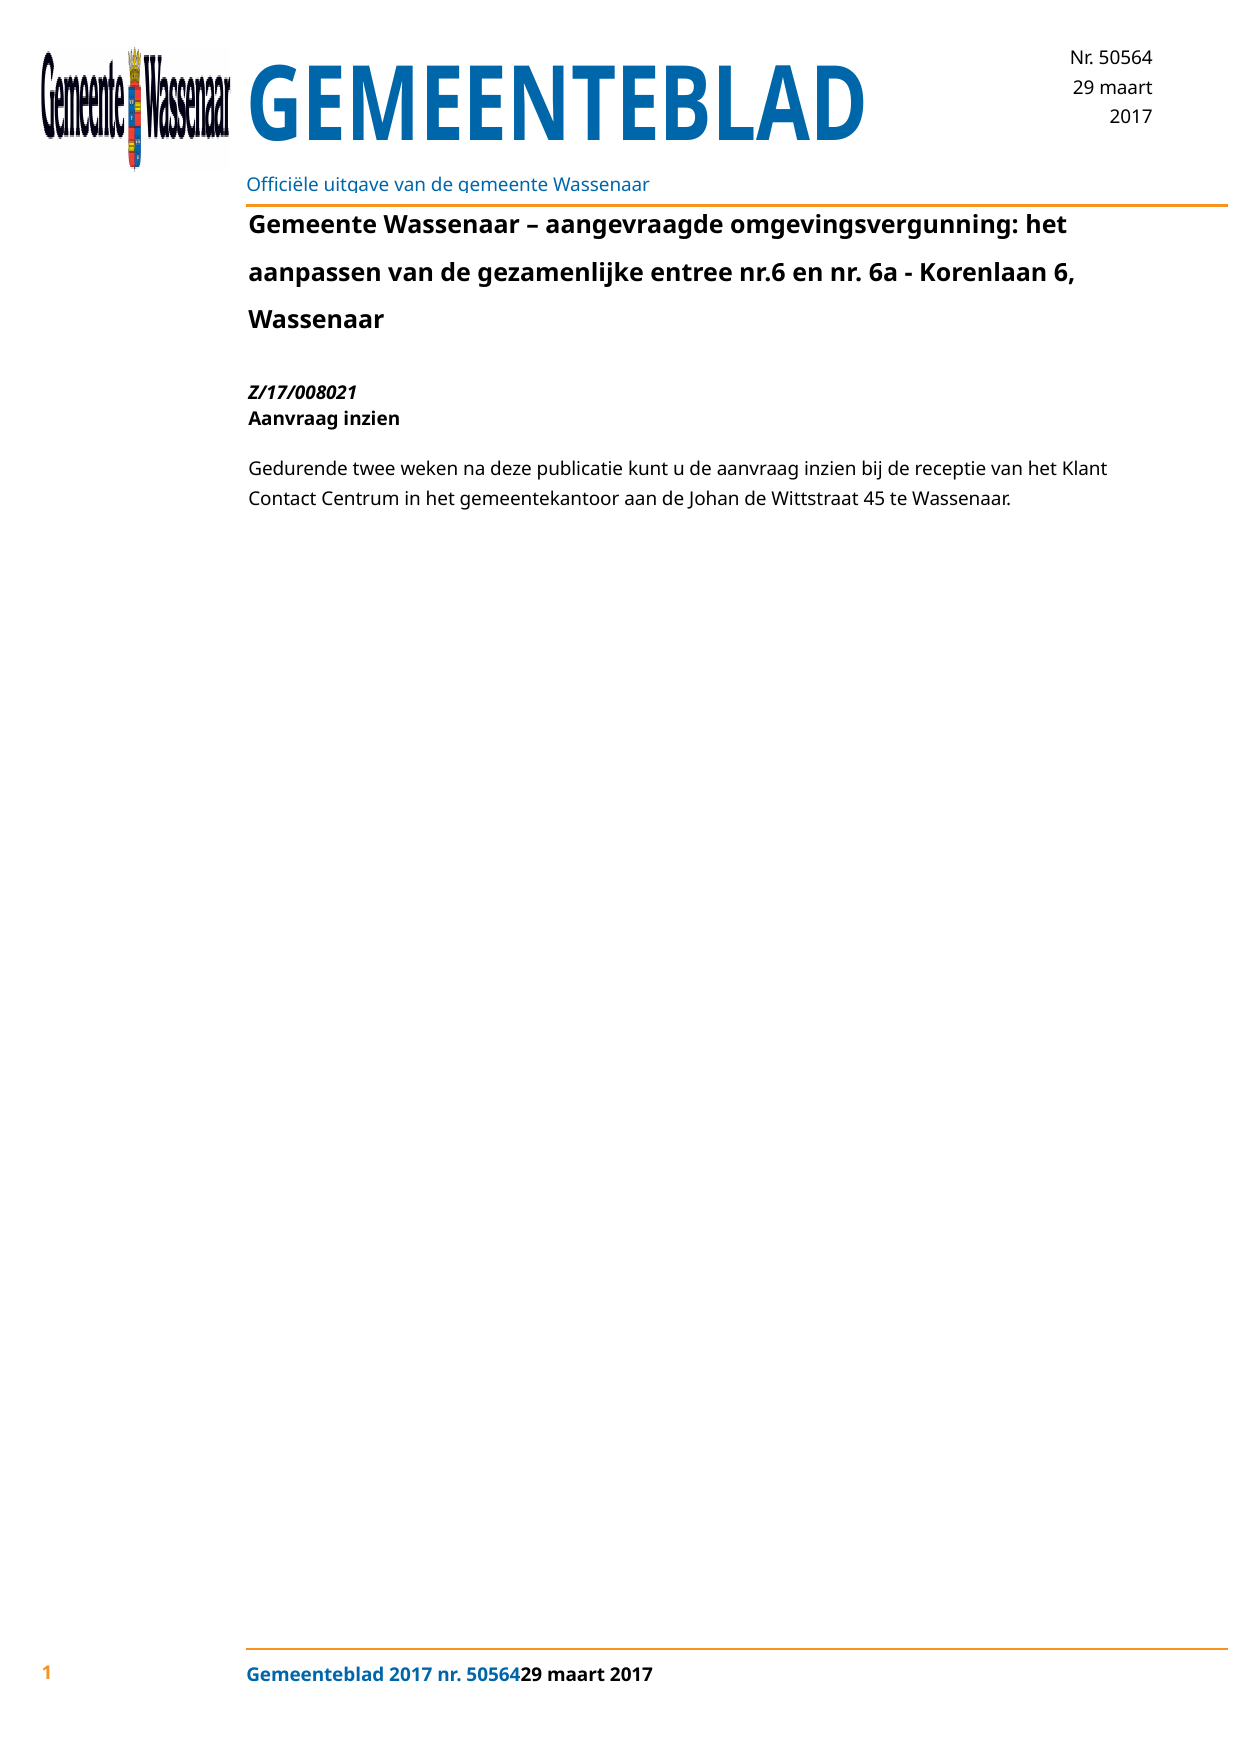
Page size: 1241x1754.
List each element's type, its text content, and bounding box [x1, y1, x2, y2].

text Gedurende twee weken na deze publicatie kunt u de aanvraag inzien bij de receptie van het Klant Contact Centrum in het gemeentekantoor aan de Johan de Wittstraat 45 te Wassenaar. [248, 455, 1152, 511]
text Z/17/008021 [248, 379, 1152, 405]
text Gemeente Wassenaar – aangevraagde omgevingsvergunning: het aanpassen van de gezamenlijke entree nr.6 en nr. 6a - Korenlaan 6, Wassenaar [248, 207, 1152, 336]
picture [41, 47, 231, 172]
text Aanvraag inzien [248, 405, 1152, 431]
